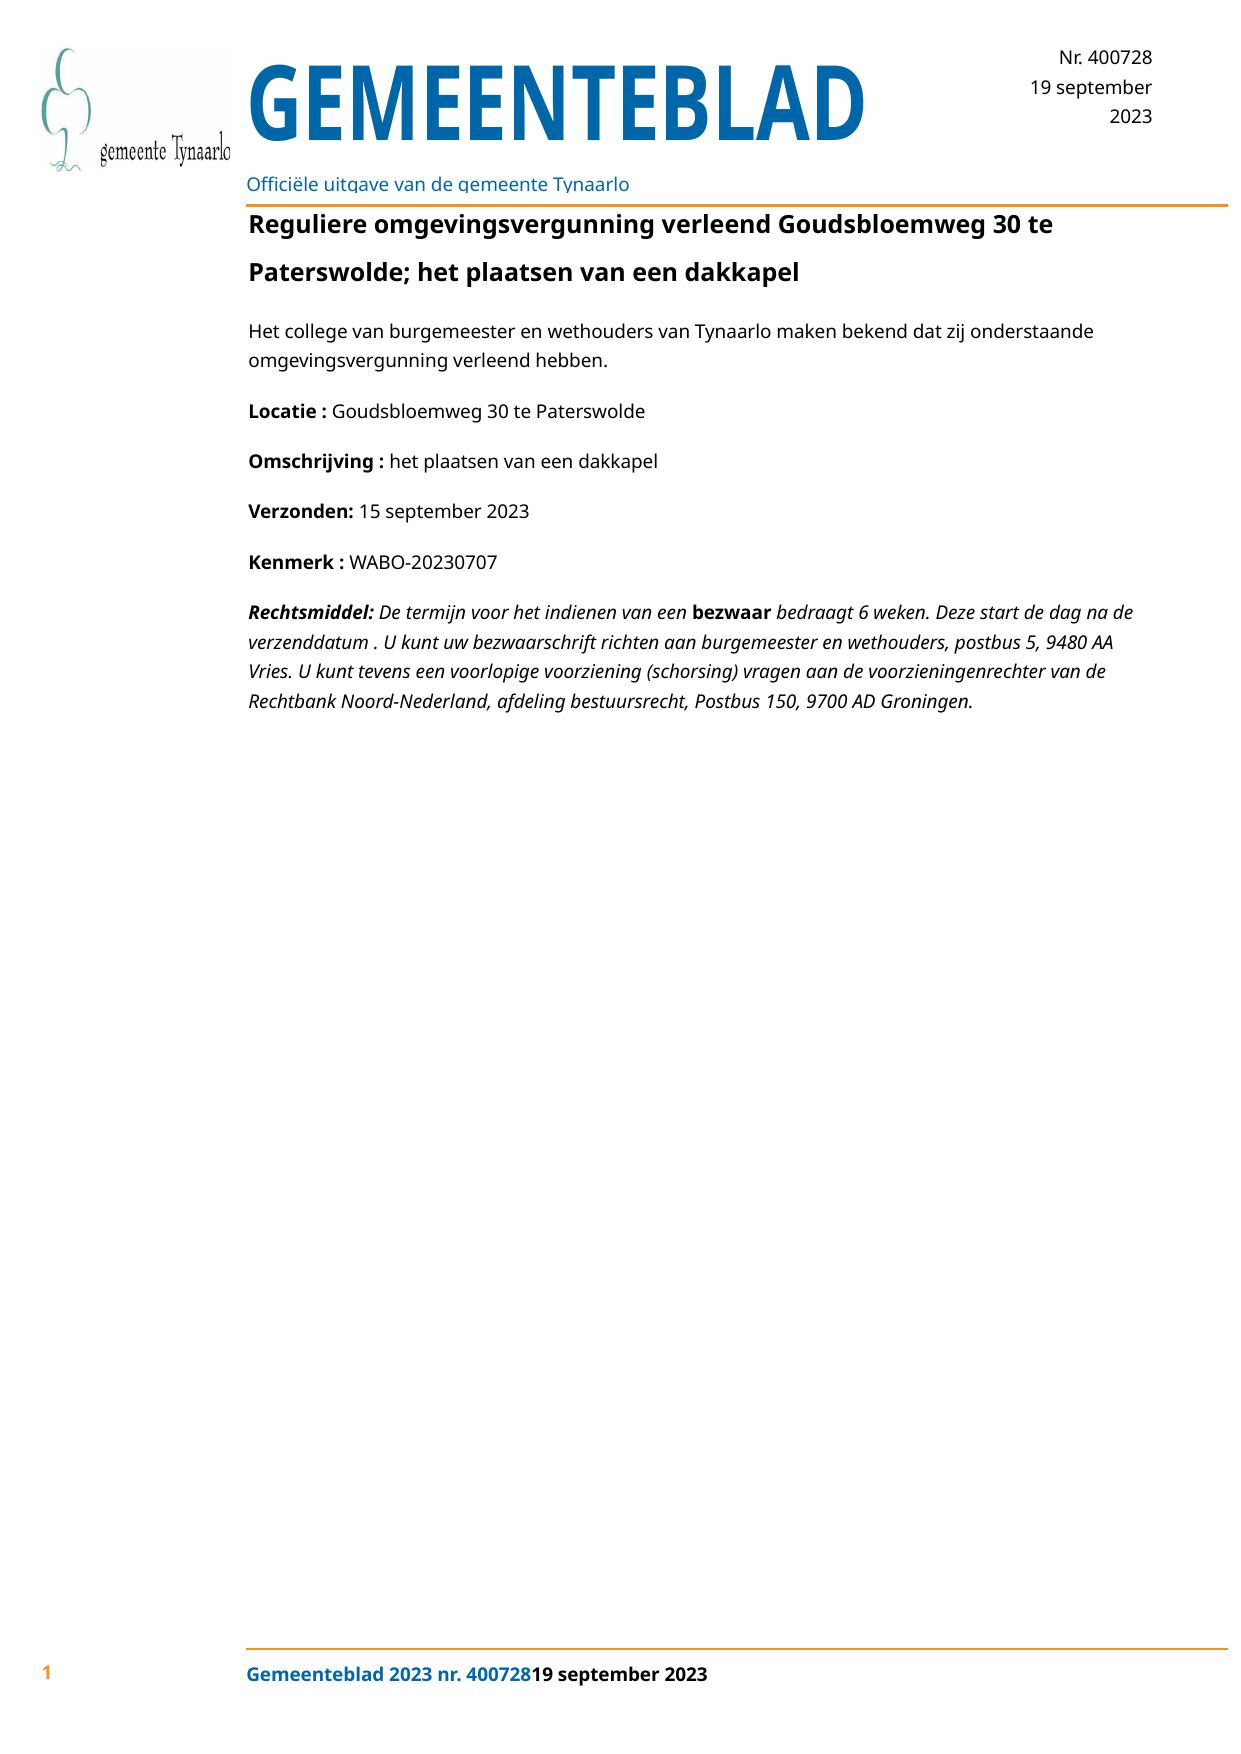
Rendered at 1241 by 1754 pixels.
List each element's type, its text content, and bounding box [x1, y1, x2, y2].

text Locatie : Goudsbloemweg 30 te Paterswolde [248, 398, 1152, 424]
text Verzonden: 15 september 2023 [248, 499, 1152, 524]
text Omschrijving : het plaatsen van een dakkapel [248, 448, 1152, 474]
text Het college van burgemeester en wethouders van Tynaarlo maken bekend dat zij onderstaande omgevingsvergunning verleend hebben. [248, 318, 1152, 373]
text Reguliere omgevingsvergunning verleend Goudsbloemweg 30 te Paterswolde; het plaatsen van een dakkapel [248, 207, 1152, 288]
picture [41, 47, 231, 172]
text Rechtsmiddel: De termijn voor het indienen van een bezwaar bedraagt 6 weken. Deze start de dag na de verzenddatum . U kunt uw bezwaarschrift richten aan burgemeester en wethouders, postbus 5, 9480 AA Vries. U kunt tevens een voorlopige voorziening (schorsing) vragen aan de voorzieningenrechter van de Rechtbank Noord-Nederland, afdeling bestuursrecht, Postbus 150, 9700 AD Groningen. [248, 599, 1152, 714]
text Kenmerk : WABO-20230707 [248, 549, 1152, 575]
